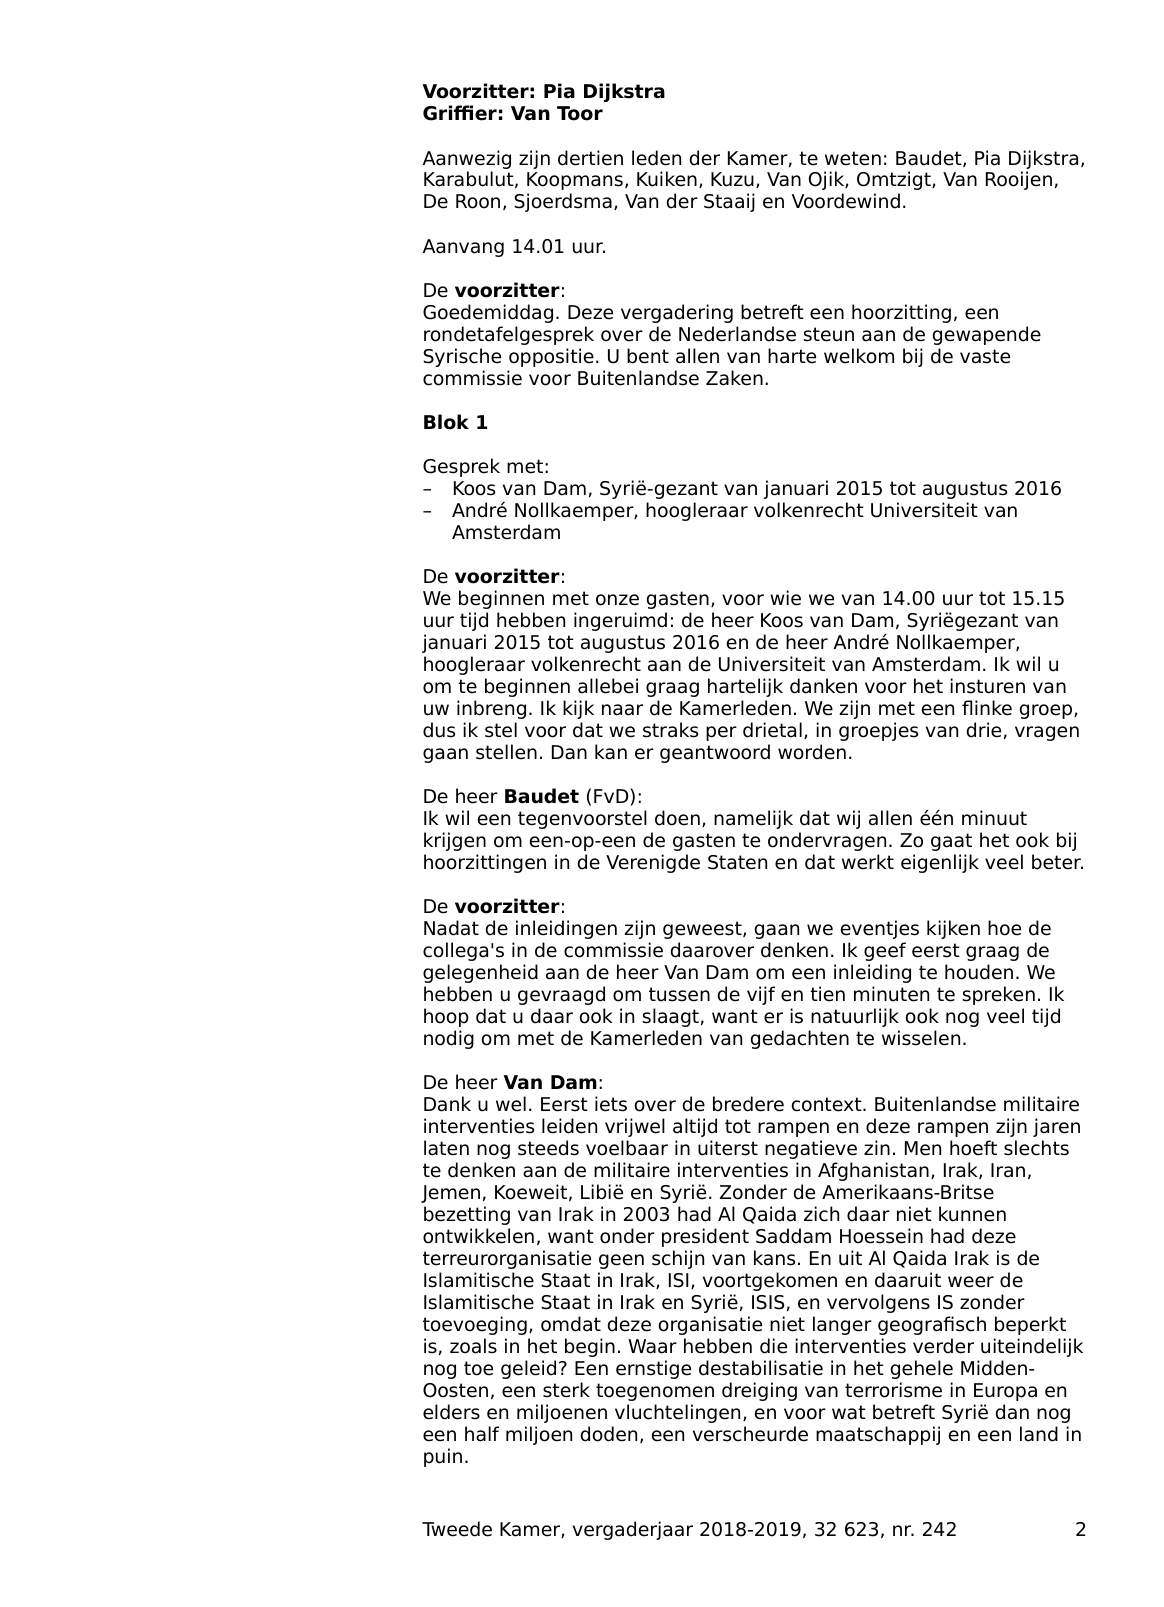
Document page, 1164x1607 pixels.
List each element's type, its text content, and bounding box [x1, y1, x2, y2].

text Aanwezig zijn dertien leden der Kamer, te weten: Baudet, Pia Dijkstra, Karabulut, Koopmans, Kuiken, Kuzu, Van Ojik, Omtzigt, Van Rooijen, De Roon, Sjoerdsma, Van der Staaij en Voordewind. [422, 147, 1087, 213]
text Voorzitter: Pia Dijkstra [422, 81, 1087, 103]
text De heer Baudet (FvD): [422, 786, 1087, 808]
text Aanvang 14.01 uur. [422, 236, 1087, 257]
text De voorzitter: [422, 566, 1087, 588]
text De heer Van Dam: [422, 1072, 1087, 1094]
text De voorzitter: [422, 280, 1087, 302]
text Griffier: Van Toor [422, 103, 1087, 125]
text – André Nollkaemper, hoogleraar volkenrecht Universiteit van Amsterdam [422, 500, 1087, 544]
text Ik wil een tegenvoorstel doen, namelijk dat wij allen één minuut krijgen om een-op-een de gasten te ondervragen. Zo gaat het ook bij hoorzittingen in de Verenigde Staten en dat werkt eigenlijk veel beter. [422, 808, 1087, 874]
text De voorzitter: [422, 896, 1087, 918]
subtitle Blok 1 [422, 412, 1087, 434]
text We beginnen met onze gasten, voor wie we van 14.00 uur tot 15.15 uur tijd hebben ingeruimd: de heer Koos van Dam, Syriëgezant van januari 2015 tot augustus 2016 en de heer André Nollkaemper, hoogleraar volkenrecht aan de Universiteit van Amsterdam. Ik wil u om te beginnen allebei graag hartelijk danken voor het insturen van uw inbreng. Ik kijk naar de Kamerleden. We zijn met een flinke groep, dus ik stel voor dat we straks per drietal, in groepjes van drie, vragen gaan stellen. Dan kan er geantwoord worden. [422, 588, 1087, 764]
text – Koos van Dam, Syrië-gezant van januari 2015 tot augustus 2016 [422, 478, 1087, 500]
text Gesprek met: [422, 456, 1087, 478]
text Dank u wel. Eerst iets over de bredere context. Buitenlandse militaire interventies leiden vrijwel altijd tot rampen en deze rampen zijn jaren laten nog steeds voelbaar in uiterst negatieve zin. Men hoeft slechts te denken aan de militaire interventies in Afghanistan, Irak, Iran, Jemen, Koeweit, Libië en Syrië. Zonder de Amerikaans-Britse bezetting van Irak in 2003 had Al Qaida zich daar niet kunnen ontwikkelen, want onder president Saddam Hoessein had deze terreurorganisatie geen schijn van kans. En uit Al Qaida Irak is de Islamitische Staat in Irak, ISI, voortgekomen en daaruit weer de Islamitische Staat in Irak en Syrië, ISIS, en vervolgens IS zonder toevoeging, omdat deze organisatie niet langer geografisch beperkt is, zoals in het begin. Waar hebben die interventies verder uiteindelijk nog toe geleid? Een ernstige destabilisatie in het gehele Midden-Oosten, een sterk toegenomen dreiging van terrorisme in Europa en elders en miljoenen vluchtelingen, en voor wat betreft Syrië dan nog een half miljoen doden, een verscheurde maatschappij en een land in puin. [422, 1094, 1087, 1468]
text Goedemiddag. Deze vergadering betreft een hoorzitting, een rondetafelgesprek over de Nederlandse steun aan de gewapende Syrische oppositie. U bent allen van harte welkom bij de vaste commissie voor Buitenlandse Zaken. [422, 302, 1087, 389]
text Nadat de inleidingen zijn geweest, gaan we eventjes kijken hoe de collega's in de commissie daarover denken. Ik geef eerst graag de gelegenheid aan de heer Van Dam om een inleiding te houden. We hebben u gevraagd om tussen de vijf en tien minuten te spreken. Ik hoop dat u daar ook in slaagt, want er is natuurlijk ook nog veel tijd nodig om met de Kamerleden van gedachten te wisselen. [422, 918, 1087, 1050]
